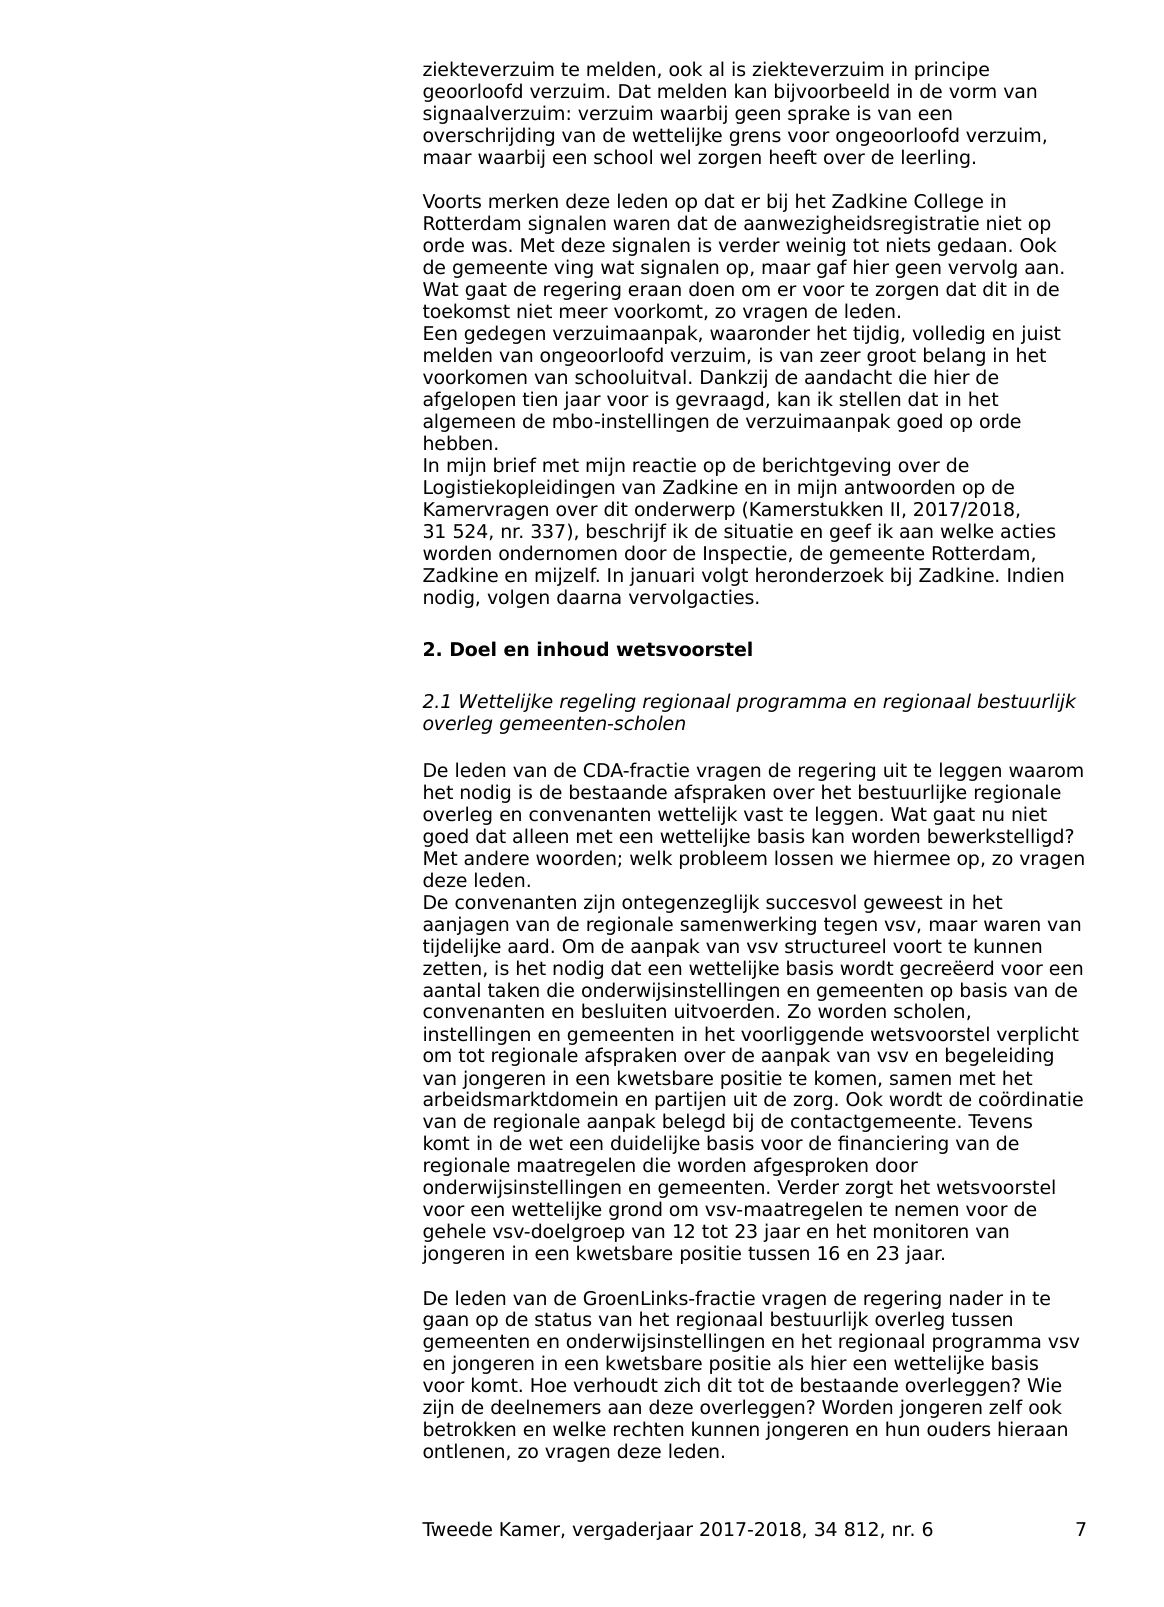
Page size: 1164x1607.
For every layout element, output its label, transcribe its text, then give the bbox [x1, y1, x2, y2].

text Voorts merken deze leden op dat er bij het Zadkine College in Rotterdam signalen waren dat de aanwezigheidsregistratie niet op orde was. Met deze signalen is verder weinig tot niets gedaan. Ook de gemeente ving wat signalen op, maar gaf hier geen vervolg aan. Wat gaat de regering eraan doen om er voor te zorgen dat dit in de toekomst niet meer voorkomt, zo vragen de leden. [422, 191, 1087, 323]
text Een gedegen verzuimaanpak, waaronder het tijdig, volledig en juist melden van ongeoorloofd verzuim, is van zeer groot belang in het voorkomen van schooluitval. Dankzij de aandacht die hier de afgelopen tien jaar voor is gevraagd, kan ik stellen dat in het algemeen de mbo-instellingen de verzuimaanpak goed op orde hebben. [422, 323, 1087, 455]
text De leden van de GroenLinks-fractie vragen de regering nader in te gaan op de status van het regionaal bestuurlijk overleg tussen gemeenten en onderwijsinstellingen en het regionaal programma vsv en jongeren in een kwetsbare positie als hier een wettelijke basis voor komt. Hoe verhoudt zich dit tot de bestaande overleggen? Wie zijn de deelnemers aan deze overleggen? Worden jongeren zelf ook betrokken en welke rechten kunnen jongeren en hun ouders hieraan ontlenen, zo vragen deze leden. [422, 1287, 1087, 1463]
text In mijn brief met mijn reactie op de berichtgeving over de Logistiekopleidingen van Zadkine en in mijn antwoorden op de Kamervragen over dit onderwerp (Kamerstukken II, 2017/2018, 31 524, nr. 337), beschrijf ik de situatie en geef ik aan welke acties worden ondernomen door de Inspectie, de gemeente Rotterdam, Zadkine en mijzelf. In januari volgt heronderzoek bij Zadkine. Indien nodig, volgen daarna vervolgacties. [422, 455, 1087, 609]
subtitle 2.1 Wettelijke regeling regionaal programma en regionaal bestuurlijk overleg gemeenten-scholen [422, 691, 1087, 735]
subtitle 2. Doel en inhoud wetsvoorstel [422, 639, 1087, 661]
text De convenanten zijn ontegenzeglijk succesvol geweest in het aanjagen van de regionale samenwerking tegen vsv, maar waren van tijdelijke aard. Om de aanpak van vsv structureel voort te kunnen zetten, is het nodig dat een wettelijke basis wordt gecreëerd voor een aantal taken die onderwijsinstellingen en gemeenten op basis van de convenanten en besluiten uitvoerden. Zo worden scholen, instellingen en gemeenten in het voorliggende wetsvoorstel verplicht om tot regionale afspraken over de aanpak van vsv en begeleiding van jongeren in een kwetsbare positie te komen, samen met het arbeidsmarktdomein en partijen uit de zorg. Ook wordt de coördinatie van de regionale aanpak belegd bij de contactgemeente. Tevens komt in de wet een duidelijke basis voor de financiering van de regionale maatregelen die worden afgesproken door onderwijsinstellingen en gemeenten. Verder zorgt het wetsvoorstel voor een wettelijke grond om vsv-maatregelen te nemen voor de gehele vsv-doelgroep van 12 tot 23 jaar en het monitoren van jongeren in een kwetsbare positie tussen 16 en 23 jaar. [422, 892, 1087, 1265]
text De leden van de CDA-fractie vragen de regering uit te leggen waarom het nodig is de bestaande afspraken over het bestuurlijke regionale overleg en convenanten wettelijk vast te leggen. Wat gaat nu niet goed dat alleen met een wettelijke basis kan worden bewerkstelligd? Met andere woorden; welk probleem lossen we hiermee op, zo vragen deze leden. [422, 760, 1087, 892]
text ziekteverzuim te melden, ook al is ziekteverzuim in principe geoorloofd verzuim. Dat melden kan bijvoorbeeld in de vorm van signaalverzuim: verzuim waarbij geen sprake is van een overschrijding van de wettelijke grens voor ongeoorloofd verzuim, maar waarbij een school wel zorgen heeft over de leerling. [422, 59, 1087, 169]
